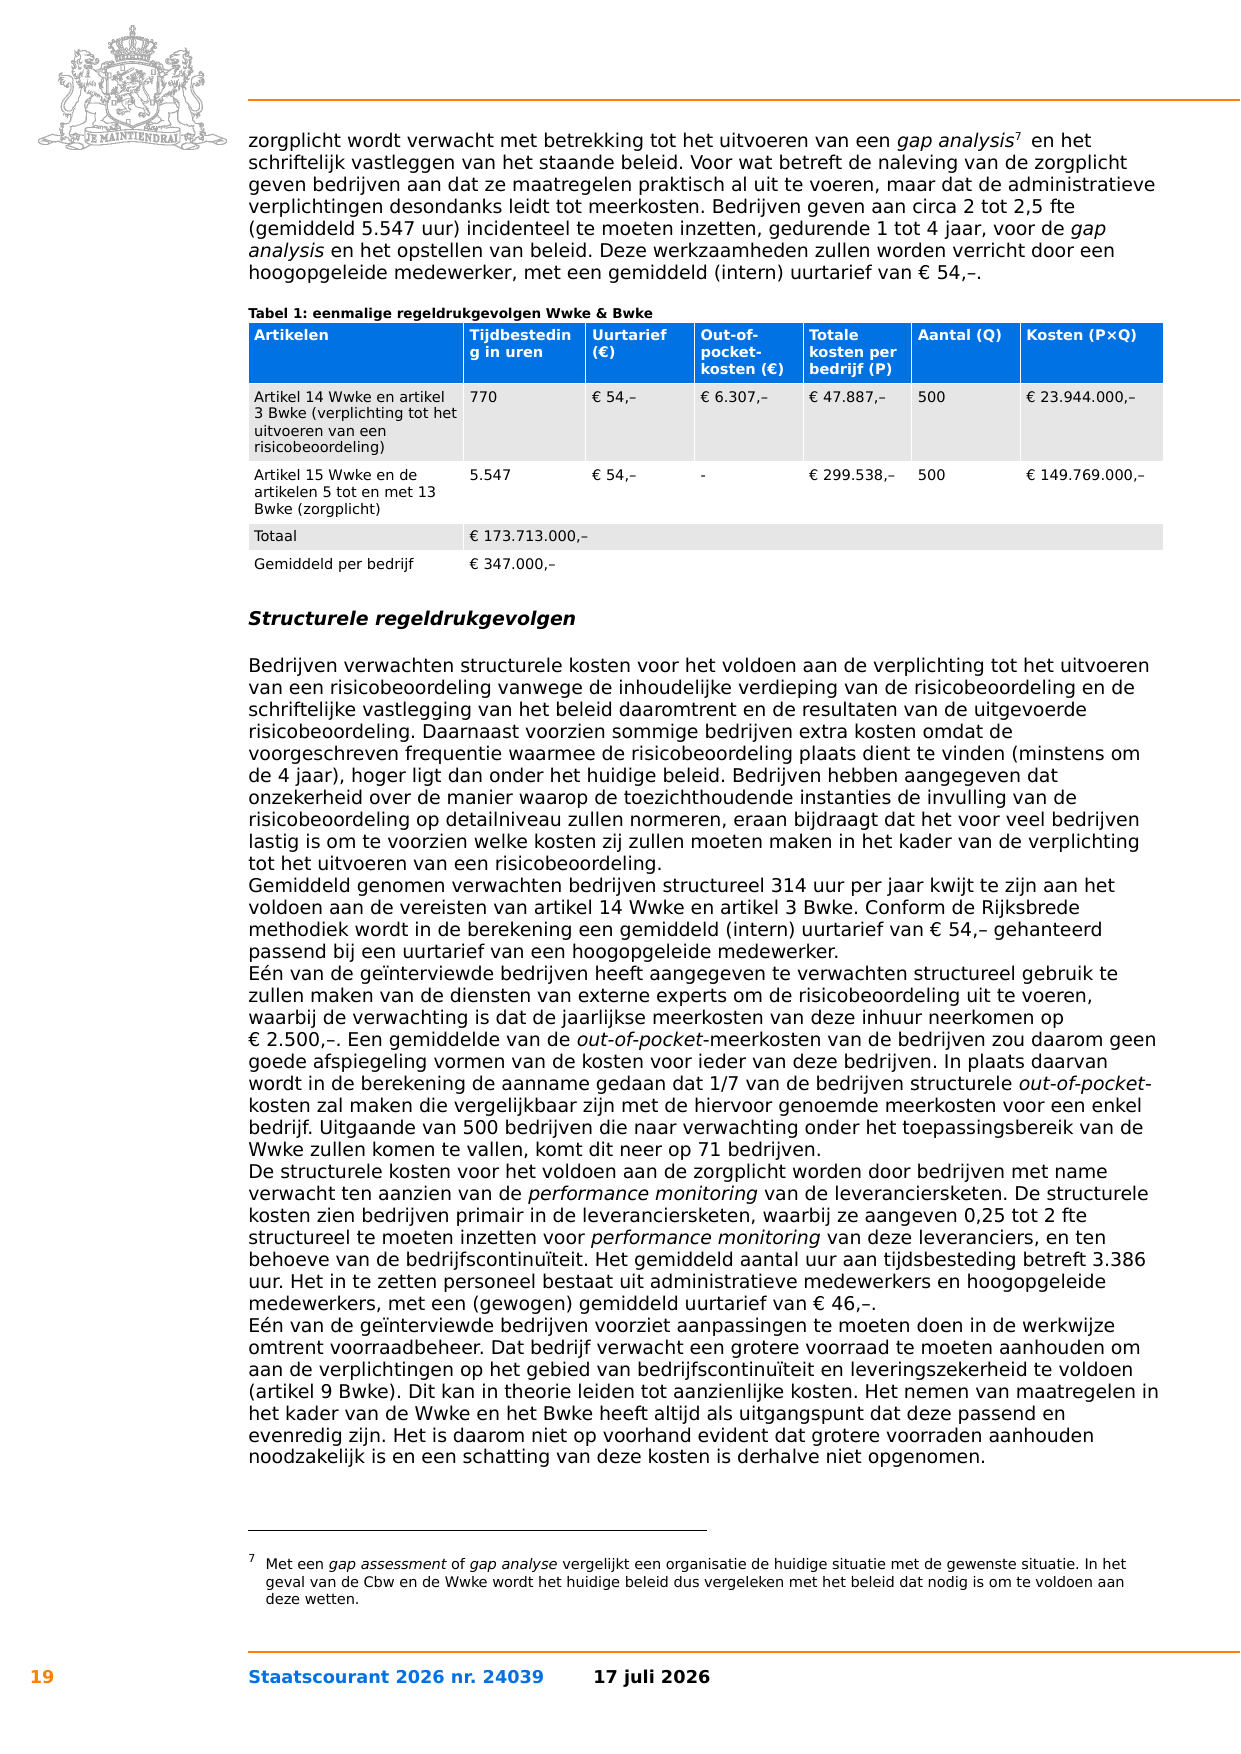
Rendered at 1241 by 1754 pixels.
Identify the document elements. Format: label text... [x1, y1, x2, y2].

table_cell € 299.538,– [804, 462, 911, 522]
text Met een gap assessment of gap analyse vergelijkt een organisatie de huidige situatie met de gewenste situatie. In het geval van de Cbw en de Wwke wordt het huidige beleid dus vergeleken met het beleid dat nodig is om te voldoen aan deze wetten. [248, 1552, 1163, 1608]
table_cell Artikel 14 Wwke en artikel 3 Bwke (verplichting tot het uitvoeren van een risicobeoordeling) [249, 384, 463, 461]
table_cell Artikelen [249, 323, 463, 383]
text Eén van de geïnterviewde bedrijven heeft aangegeven te verwachten structureel gebruik te zullen maken van de diensten van externe experts om de risicobeoordeling uit te voeren, waarbij de verwachting is dat de jaarlijkse meerkosten van deze inhuur neerkomen op € 2.500,–. Een gemiddelde van de out-of-pocket-meerkosten van de bedrijven zou daarom geen goede afspiegeling vormen van de kosten voor ieder van deze bedrijven. In plaats daarvan wordt in de berekening de aanname gedaan dat 1/7 van de bedrijven structurele out-of-pocket-kosten zal maken die vergelijkbaar zijn met de hiervoor genoemde meerkosten voor een enkel bedrijf. Uitgaande van 500 bedrijven die naar verwachting onder het toepassingsbereik van de Wwke zullen komen te vallen, komt dit neer op 71 bedrijven. [248, 963, 1163, 1161]
text Eén van de geïnterviewde bedrijven voorziet aanpassingen te moeten doen in de werkwijze omtrent voorraadbeheer. Dat bedrijf verwacht een grotere voorraad te moeten aanhouden om aan de verplichtingen op het gebied van bedrijfscontinuïteit en leveringszekerheid te voldoen (artikel 9 Bwke). Dit kan in theorie leiden tot aanzienlijke kosten. Het nemen van maatregelen in het kader van de Wwke en het Bwke heeft altijd als uitgangspunt dat deze passend en evenredig zijn. Het is daarom niet op voorhand evident dat grotere voorraden aanhouden noodzakelijk is en een schatting van deze kosten is derhalve niet opgenomen. [248, 1314, 1163, 1468]
table_cell Totale kosten per bedrijf (P) [804, 323, 911, 383]
table_header Tabel 1: eenmalige regeldrukgevolgen Wwke & Bwke [248, 306, 1163, 321]
table_cell Uurtarief (€) [586, 323, 694, 383]
table_cell € 47.887,– [804, 384, 911, 461]
table_cell € 173.713.000,– [464, 524, 1163, 550]
table_cell Out-of-pocket-kosten (€) [695, 323, 803, 383]
table_cell € 54,– [586, 462, 694, 522]
table_cell Totaal [249, 524, 463, 550]
table_cell 500 [912, 462, 1020, 522]
table_cell € 347.000,– [464, 551, 1163, 577]
table_cell Gemiddeld per bedrijf [249, 551, 463, 577]
table_cell 500 [912, 384, 1020, 461]
table_cell € 6.307,– [695, 384, 803, 461]
subtitle Structurele regeldrukgevolgen [248, 608, 1163, 630]
table_cell Artikel 15 Wwke en de artikelen 5 tot en met 13 Bwke (zorgplicht) [249, 462, 463, 522]
picture [38, 25, 227, 150]
table_cell € 23.944.000,– [1021, 384, 1163, 461]
text zorgplicht wordt verwacht met betrekking tot het uitvoeren van een gap analysis en het schriftelijk vastleggen van het staande beleid. Voor wat betreft de naleving van de zorgplicht geven bedrijven aan dat ze maatregelen praktisch al uit te voeren, maar dat de administratieve verplichtingen desondanks leidt tot meerkosten. Bedrijven geven aan circa 2 tot 2,5 fte (gemiddeld 5.547 uur) incidenteel te moeten inzetten, gedurende 1 tot 4 jaar, voor de gap analysis en het opstellen van beleid. Deze werkzaamheden zullen worden verricht door een hoogopgeleide medewerker, met een gemiddeld (intern) uurtarief van € 54,–. [248, 130, 1163, 284]
text Gemiddeld genomen verwachten bedrijven structureel 314 uur per jaar kwijt te zijn aan het voldoen aan de vereisten van artikel 14 Wwke en artikel 3 Bwke. Conform de Rijksbrede methodiek wordt in de berekening een gemiddeld (intern) uurtarief van € 54,– gehanteerd passend bij een uurtarief van een hoogopgeleide medewerker. [248, 875, 1163, 963]
text Bedrijven verwachten structurele kosten voor het voldoen aan de verplichting tot het uitvoeren van een risicobeoordeling vanwege de inhoudelijke verdieping van de risicobeoordeling en de schriftelijke vastlegging van het beleid daaromtrent en de resultaten van de uitgevoerde risicobeoordeling. Daarnaast voorzien sommige bedrijven extra kosten omdat de voorgeschreven frequentie waarmee de risicobeoordeling plaats dient te vinden (minstens om de 4 jaar), hoger ligt dan onder het huidige beleid. Bedrijven hebben aangegeven dat onzekerheid over de manier waarop de toezichthoudende instanties de invulling van de risicobeoordeling op detailniveau zullen normeren, eraan bijdraagt dat het voor veel bedrijven lastig is om te voorzien welke kosten zij zullen moeten maken in het kader van de verplichting tot het uitvoeren van een risicobeoordeling. [248, 655, 1163, 875]
table_cell € 54,– [586, 384, 694, 461]
table_cell € 149.769.000,– [1021, 462, 1163, 522]
text De structurele kosten voor het voldoen aan de zorgplicht worden door bedrijven met name verwacht ten aanzien van de performance monitoring van de leveranciersketen. De structurele kosten zien bedrijven primair in de leveranciersketen, waarbij ze aangeven 0,25 tot 2 fte structureel te moeten inzetten voor performance monitoring van deze leveranciers, en ten behoeve van de bedrijfscontinuïteit. Het gemiddeld aantal uur aan tijdsbesteding betreft 3.386 uur. Het in te zetten personeel bestaat uit administratieve medewerkers en hoogopgeleide medewerkers, met een (gewogen) gemiddeld uurtarief van € 46,–. [248, 1161, 1163, 1314]
table_cell - [695, 462, 803, 522]
table_cell 5.547 [464, 462, 585, 522]
table_cell Kosten (P×Q) [1021, 323, 1163, 383]
table_cell Tijdbesteding in uren [464, 323, 585, 383]
table_cell Aantal (Q) [912, 323, 1020, 383]
table_cell 770 [464, 384, 585, 461]
